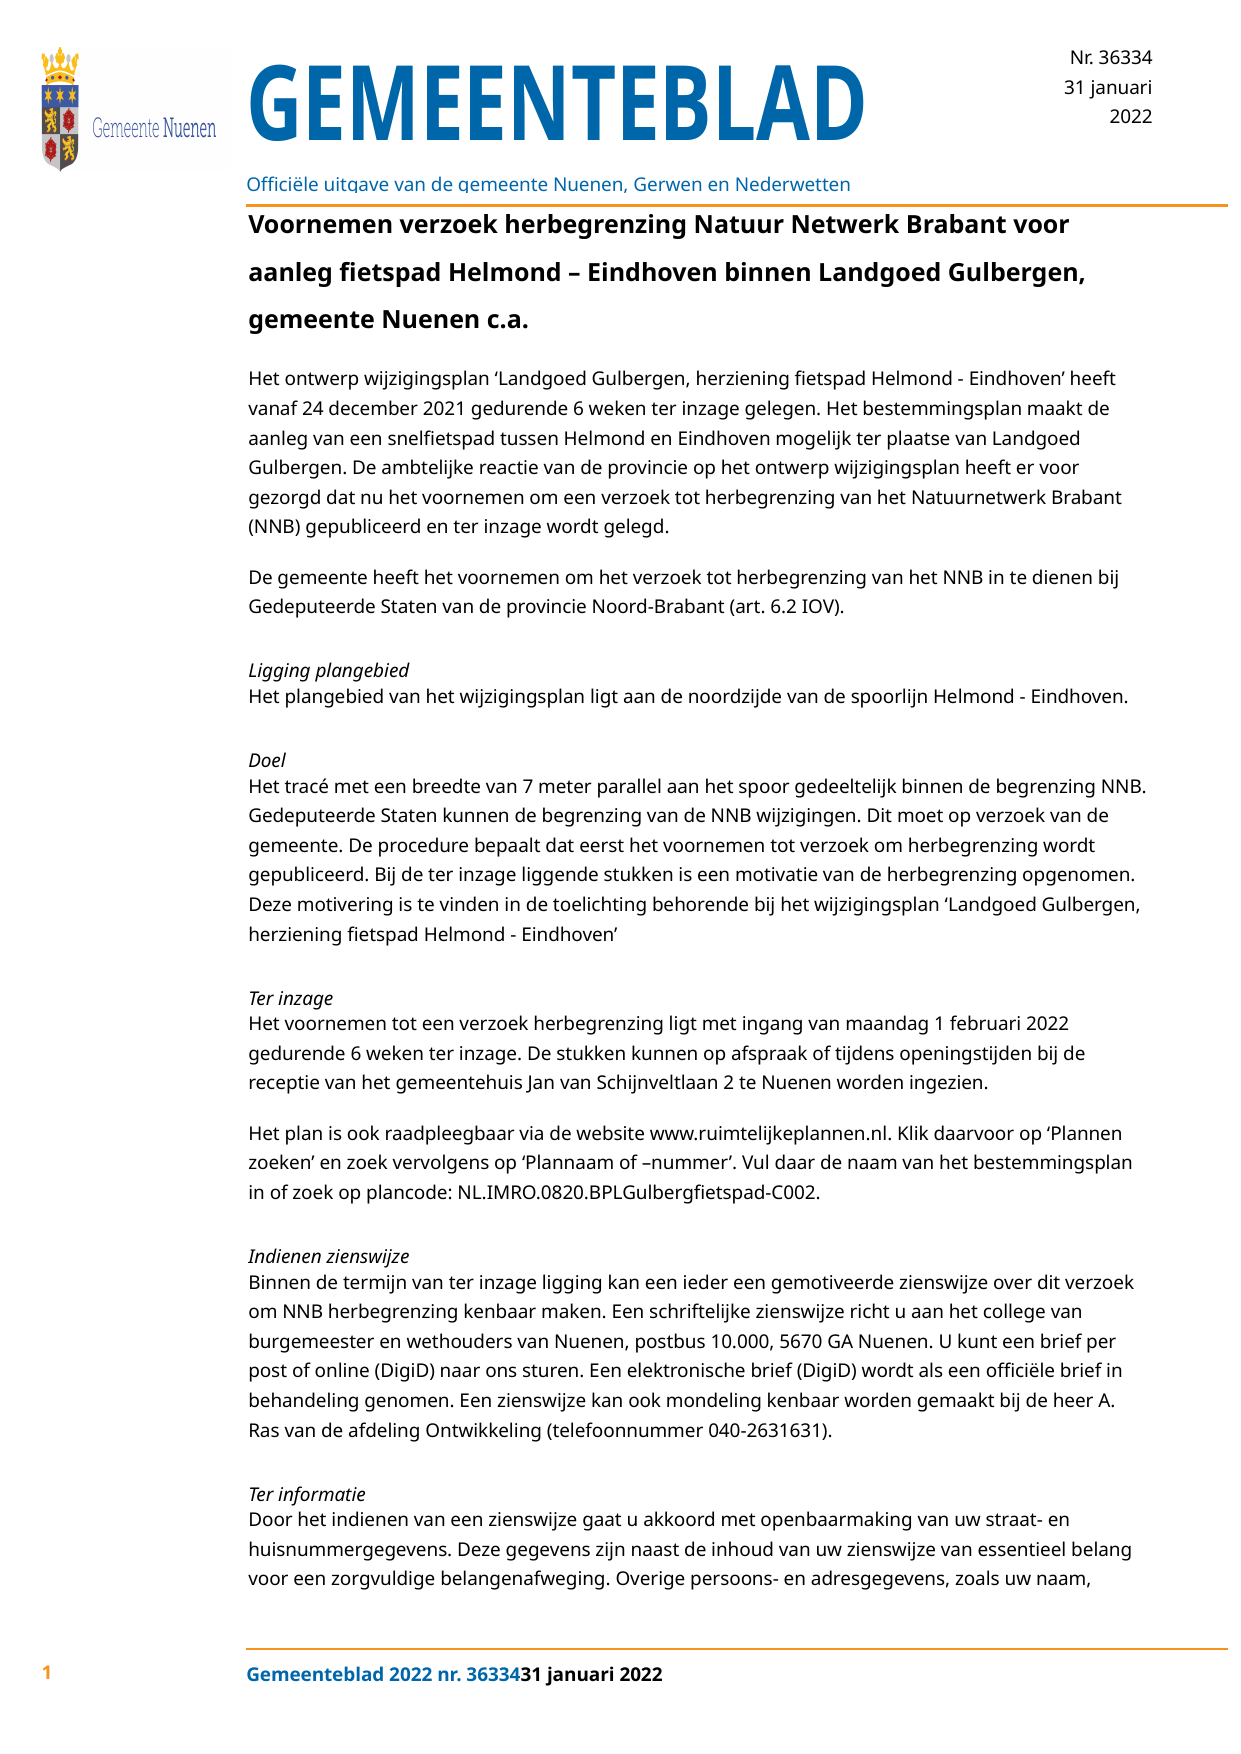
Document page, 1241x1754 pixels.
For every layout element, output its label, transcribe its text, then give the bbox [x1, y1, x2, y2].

text Ter inzage [248, 985, 1152, 1010]
text Door het indienen van een zienswijze gaat u akkoord met openbaarmaking van uw straat- en huisnummergegevens. Deze gegevens zijn naast de inhoud van uw zienswijze van essentieel belang voor een zorgvuldige belangenafweging. Overige persoons- en adresgegevens, zoals uw naam, [248, 1506, 1152, 1591]
text Het tracé met een breedte van 7 meter parallel aan het spoor gedeeltelijk binnen de begrenzing NNB. Gedeputeerde Staten kunnen de begrenzing van de NNB wijzigingen. Dit moet op verzoek van de gemeente. De procedure bepaalt dat eerst het voornemen tot verzoek om herbegrenzing wordt gepubliceerd. Bij de ter inzage liggende stukken is een motivatie van de herbegrenzing opgenomen. Deze motivering is te vinden in de toelichting behorende bij het wijzigingsplan ‘Landgoed Gulbergen, herziening fietspad Helmond - Eindhoven’ [248, 773, 1152, 946]
text Indienen zienswijze [248, 1243, 1152, 1269]
text De gemeente heeft het voornemen om het verzoek tot herbegrenzing van het NNB in te dienen bij Gedeputeerde Staten van de provincie Noord-Brabant (art. 6.2 IOV). [248, 564, 1152, 619]
text Ter informatie [248, 1481, 1152, 1506]
text Doel [248, 747, 1152, 773]
text Voornemen verzoek herbegrenzing Natuur Netwerk Brabant voor aanleg fietspad Helmond – Eindhoven binnen Landgoed Gulbergen, gemeente Nuenen c.a. [248, 207, 1152, 336]
text Het voornemen tot een verzoek herbegrenzing ligt met ingang van maandag 1 februari 2022 gedurende 6 weken ter inzage. De stukken kunnen op afspraak of tijdens openingstijden bij de receptie van het gemeentehuis Jan van Schijnveltlaan 2 te Nuenen worden ingezien. [248, 1010, 1152, 1095]
text Ligging plangebied [248, 657, 1152, 683]
text Het plan is ook raadpleegbaar via de website www.ruimtelijkeplannen.nl. Klik daarvoor op ‘Plannen zoeken’ en zoek vervolgens op ‘Plannaam of –nummer’. Vul daar de naam van het bestemmingsplan in of zoek op plancode: NL.IMRO.0820.BPLGulbergfietspad-C002. [248, 1120, 1152, 1205]
text Binnen de termijn van ter inzage ligging kan een ieder een gemotiveerde zienswijze over dit verzoek om NNB herbegrenzing kenbaar maken. Een schriftelijke zienswijze richt u aan het college van burgemeester en wethouders van Nuenen, postbus 10.000, 5670 GA Nuenen. U kunt een brief per post of online (DigiD) naar ons sturen. Een elektronische brief (DigiD) wordt als een officiële brief in behandeling genomen. Een zienswijze kan ook mondeling kenbaar worden gemaakt bij de heer A. Ras van de afdeling Ontwikkeling (telefoonnummer 040-2631631). [248, 1269, 1152, 1442]
picture [41, 47, 231, 172]
text Het plangebied van het wijzigingsplan ligt aan de noordzijde van de spoorlijn Helmond - Eindhoven. [248, 683, 1152, 709]
text Het ontwerp wijzigingsplan ‘Landgoed Gulbergen, herziening fietspad Helmond - Eindhoven’ heeft vanaf 24 december 2021 gedurende 6 weken ter inzage gelegen. Het bestemmingsplan maakt de aanleg van een snelfietspad tussen Helmond en Eindhoven mogelijk ter plaatse van Landgoed Gulbergen. De ambtelijke reactie van de provincie op het ontwerp wijzigingsplan heeft er voor gezorgd dat nu het voornemen om een verzoek tot herbegrenzing van het Natuurnetwerk Brabant (NNB) gepubliceerd en ter inzage wordt gelegd. [248, 366, 1152, 539]
